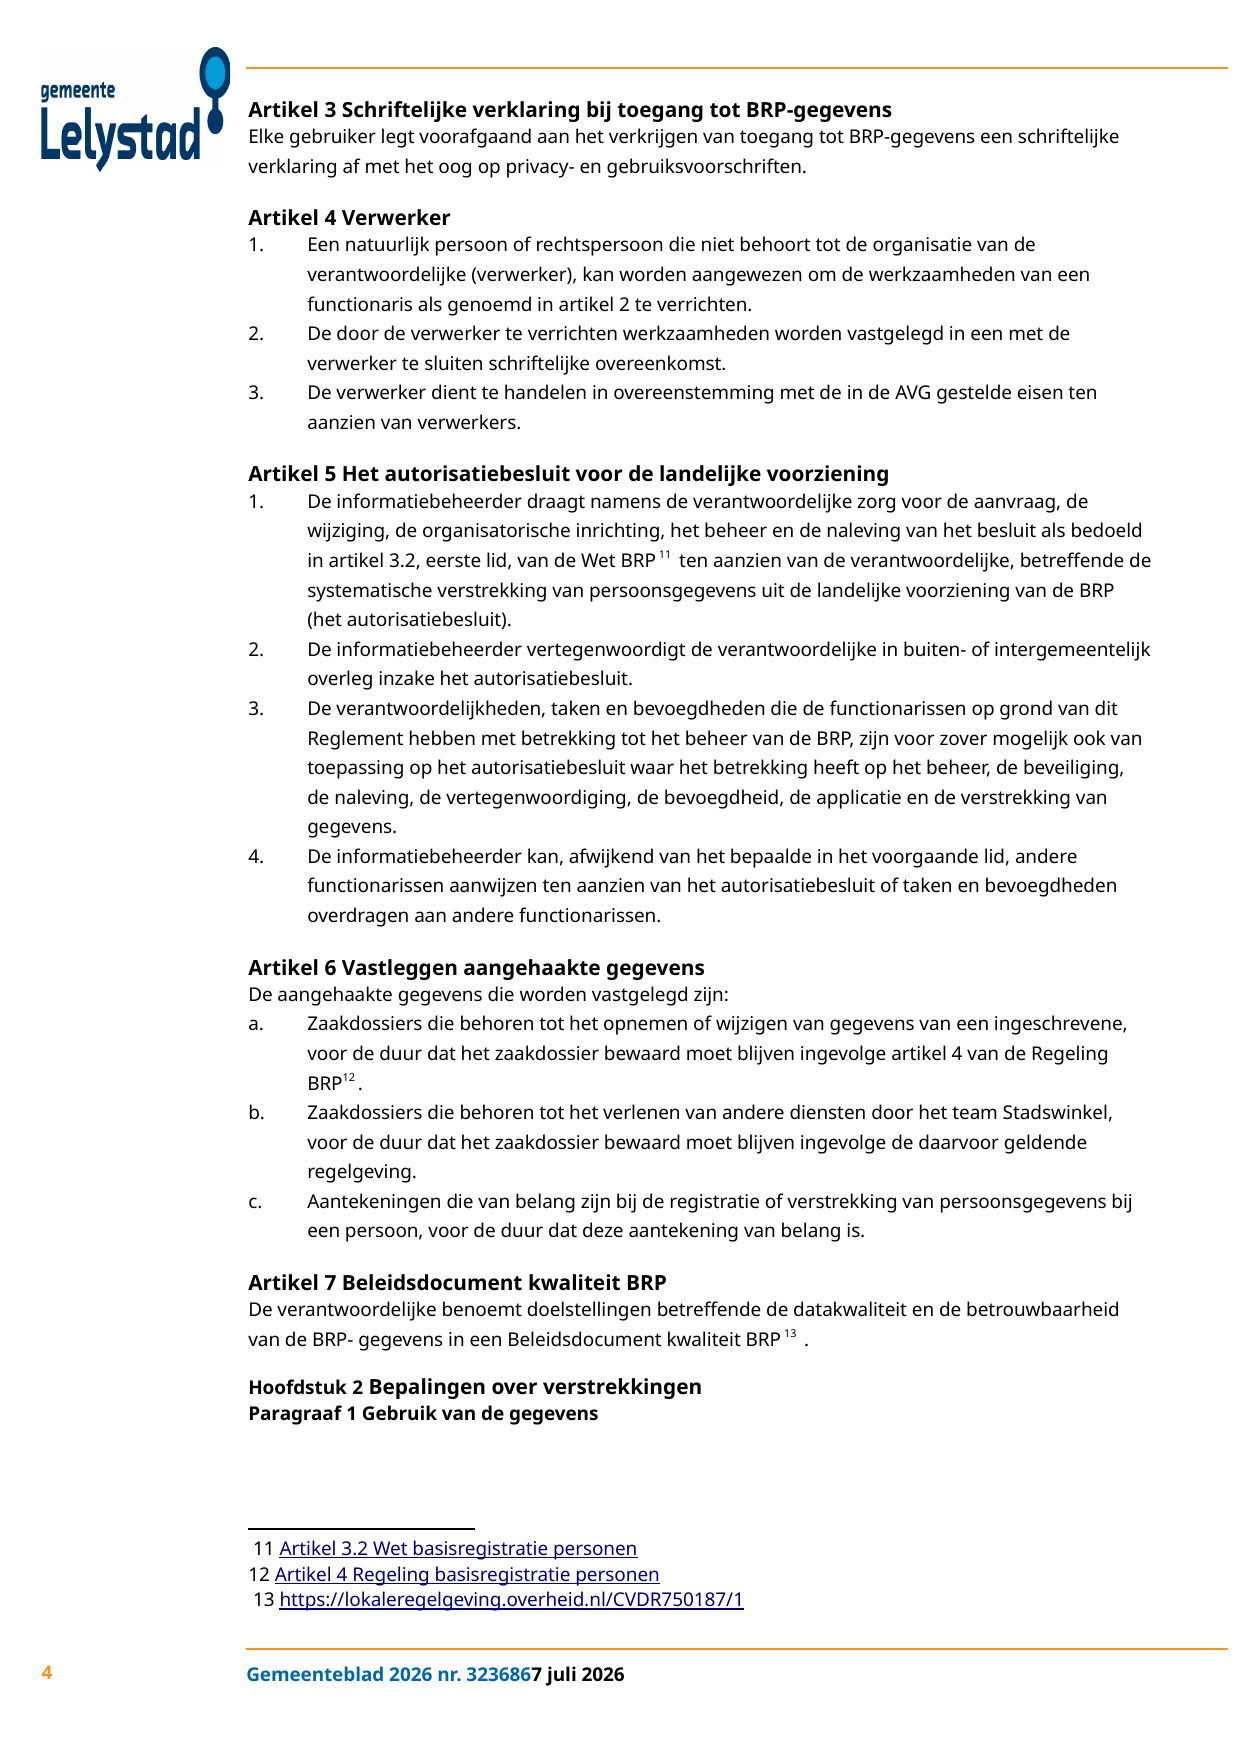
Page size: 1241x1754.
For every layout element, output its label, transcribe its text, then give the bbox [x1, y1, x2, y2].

list Zaakdossiers die behoren tot het verlenen van andere diensten door het team Stadswinkel, voor de duur dat het zaakdossier bewaard moet blijven ingevolge de daarvoor geldende regelgeving. [248, 1099, 1152, 1184]
list De verwerker dient te handelen in overeenstemming met de in de AVG gestelde eisen ten aanzien van verwerkers. [248, 379, 1152, 435]
list De door de verwerker te verrichten werkzaamheden worden vastgelegd in een met de verwerker te sluiten schriftelijke overeenkomst. [248, 320, 1152, 376]
picture [41, 47, 231, 172]
text De aangehaakte gegevens die worden vastgelegd zijn: [248, 981, 1152, 1007]
list De informatiebeheerder vertegenwoordigt de verantwoordelijke in buiten- of intergemeentelijk overleg inzake het autorisatiebesluit. [248, 636, 1152, 691]
text Artikel 7 Beleidsdocument kwaliteit BRP [248, 1268, 1152, 1297]
list De informatiebeheerder kan, afwijkend van het bepaalde in het voorgaande lid, andere functionarissen aanwijzen ten aanzien van het autorisatiebesluit of taken en bevoegdheden overdragen aan andere functionarissen. [248, 843, 1152, 928]
list Artikel 3.2 Wet basisregistratie personen [248, 1535, 1152, 1561]
text De verantwoordelijke benoemt doelstellingen betreffende de datakwaliteit en de betrouwbaarheid van de BRP- gegevens in een Beleidsdocument kwaliteit BRP . [248, 1297, 1152, 1352]
text Artikel 3 Schriftelijke verklaring bij toegang tot BRP-gegevens [248, 95, 1152, 123]
text https://lokaleregelgeving.overheid.nl/CVDR750187/1 [248, 1586, 1152, 1612]
text Artikel 5 Het autorisatiebesluit voor de landelijke voorziening [248, 459, 1152, 488]
list De verantwoordelijkheden, taken en bevoegdheden die de functionarissen op grond van dit Reglement hebben met betrekking tot het beheer van de BRP, zijn voor zover mogelijk ook van toepassing op het autorisatiebesluit waar het betrekking heeft op het beheer, de beveiliging, de naleving, de vertegenwoordiging, de bevoegdheid, de applicatie en de verstrekking van gegevens. [248, 695, 1152, 839]
text Artikel 4 Verwerker [248, 203, 1152, 232]
text Paragraaf 1 Gebruik van de gegevens [248, 1400, 1152, 1426]
text Hoofdstuk 2 Bepalingen over verstrekkingen [248, 1372, 1152, 1400]
text Elke gebruiker legt voorafgaand aan het verkrijgen van toegang tot BRP-gegevens een schriftelijke verklaring af met het oog op privacy- en gebruiksvoorschriften. [248, 123, 1152, 178]
list De informatiebeheerder draagt namens de verantwoordelijke zorg voor de aanvraag, de wijziging, de organisatorische inrichting, het beheer en de naleving van het besluit als bedoeld in artikel 3.2, eerste lid, van de Wet BRP ten aanzien van de verantwoordelijke, betreffende de systematische verstrekking van persoonsgegevens uit de landelijke voorziening van de BRP (het autorisatiebesluit). [248, 488, 1152, 632]
text Artikel 6 Vastleggen aangehaakte gegevens [248, 953, 1152, 981]
list Aantekeningen die van belang zijn bij de registratie of verstrekking van persoonsgegevens bij een persoon, voor de duur dat deze aantekening van belang is. [248, 1188, 1152, 1243]
list Een natuurlijk persoon of rechtspersoon die niet behoort tot de organisatie van de verantwoordelijke (verwerker), kan worden aangewezen om de werkzaamheden van een functionaris als genoemd in artikel 2 te verrichten. [248, 232, 1152, 317]
list Artikel 4 Regeling basisregistratie personen [248, 1561, 1152, 1586]
list Zaakdossiers die behoren tot het opnemen of wijzigen van gegevens van een ingeschrevene, voor de duur dat het zaakdossier bewaard moet blijven ingevolge artikel 4 van de Regeling BRP. [248, 1011, 1152, 1096]
